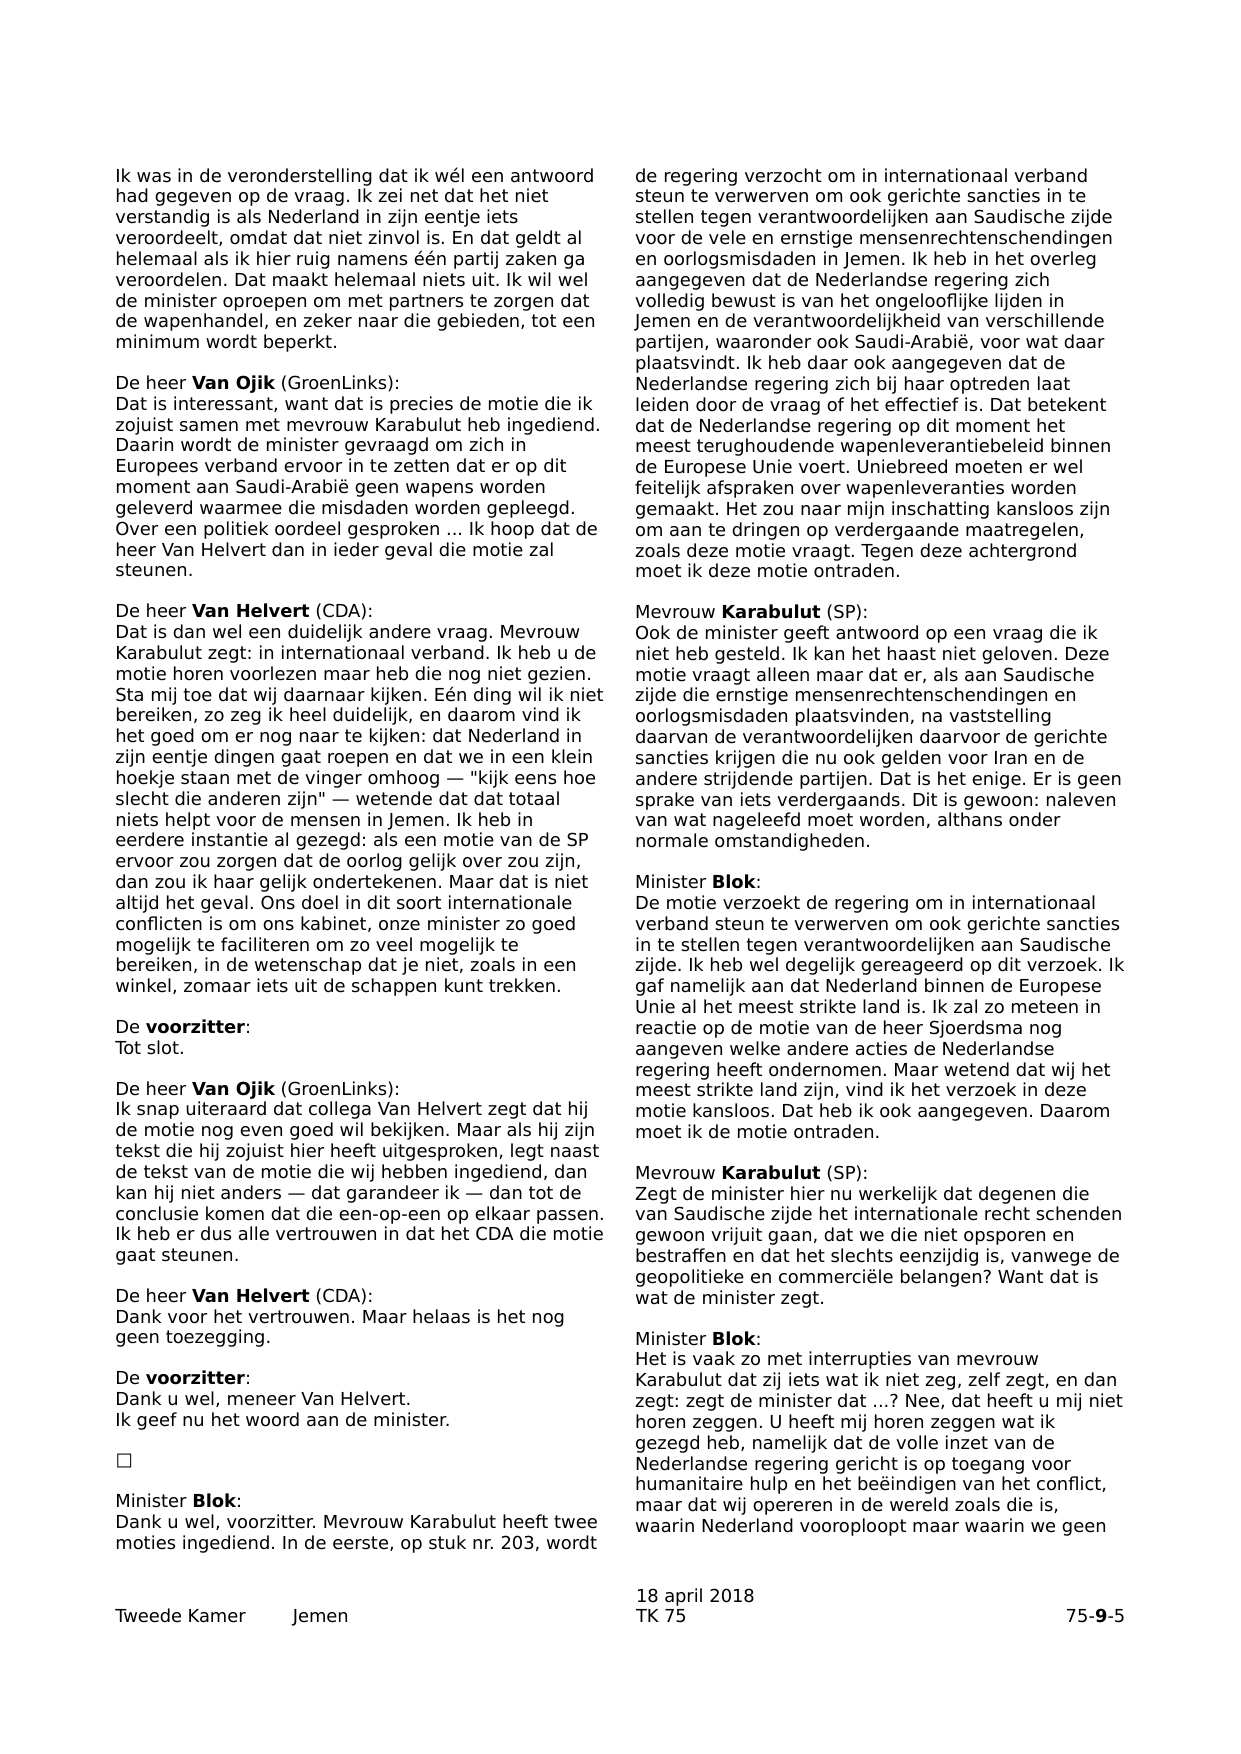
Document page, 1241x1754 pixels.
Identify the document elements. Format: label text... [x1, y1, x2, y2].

text De heer Van Ojik (GroenLinks): [115, 1078, 605, 1099]
text Het is vaak zo met interrupties van mevrouw Karabulut dat zij iets wat ik niet zeg, zelf zegt, en dan zegt: zegt de minister dat ...? Nee, dat heeft u mij niet horen zeggen. U heeft mij horen zeggen wat ik gezegd heb, namelijk dat de volle inzet van de Nederlandse regering gericht is op toegang voor humanitaire hulp en het beëindigen van het conflict, maar dat wij opereren in de wereld zoals die is, waarin Nederland vooroploopt maar waarin we geen [635, 1349, 1125, 1537]
text ⬜ [115, 1451, 605, 1471]
text Tot slot. [115, 1037, 605, 1058]
text Dank voor het vertrouwen. Maar helaas is het nog geen toezegging. [115, 1306, 605, 1348]
text Minister Blok: [115, 1491, 605, 1512]
text De voorzitter: [115, 1368, 605, 1389]
text De voorzitter: [115, 1017, 605, 1037]
text Ik geef nu het woord aan de minister. [115, 1410, 605, 1431]
text De heer Van Helvert (CDA): [115, 1286, 605, 1306]
text Minister Blok: [635, 1328, 1125, 1349]
text Dank u wel, voorzitter. Mevrouw Karabulut heeft twee moties ingediend. In de eerste, op stuk nr. 203, wordt [115, 1512, 605, 1554]
text Ik snap uiteraard dat collega Van Helvert zegt dat hij de motie nog even goed wil bekijken. Maar als hij zijn tekst die hij zojuist hier heeft uitgesproken, legt naast de tekst van de motie die wij hebben ingediend, dan kan hij niet anders — dat garandeer ik — dan tot de conclusie komen dat die een-op-een op elkaar passen. Ik heb er dus alle vertrouwen in dat het CDA die motie gaat steunen. [115, 1099, 605, 1266]
text Ook de minister geeft antwoord op een vraag die ik niet heb gesteld. Ik kan het haast niet geloven. Deze motie vraagt alleen maar dat er, als aan Saudische zijde die ernstige mensenrechtenschendingen en oorlogsmisdaden plaatsvinden, na vaststelling daarvan de verantwoordelijken daarvoor de gerichte sancties krijgen die nu ook gelden voor Iran en de andere strijdende partijen. Dat is het enige. Er is geen sprake van iets verdergaands. Dit is gewoon: naleven van wat nageleefd moet worden, althans onder normale omstandigheden. [635, 623, 1125, 852]
text Ik was in de veronderstelling dat ik wél een antwoord had gegeven op de vraag. Ik zei net dat het niet verstandig is als Nederland in zijn eentje iets veroordeelt, omdat dat niet zinvol is. En dat geldt al helemaal als ik hier ruig namens één partij zaken ga veroordelen. Dat maakt helemaal niets uit. Ik wil wel de minister oproepen om met partners te zorgen dat de wapenhandel, en zeker naar die gebieden, tot een minimum wordt beperkt. [115, 165, 605, 353]
text Dank u wel, meneer Van Helvert. [115, 1389, 605, 1410]
text Minister Blok: [635, 872, 1125, 893]
text Dat is dan wel een duidelijk andere vraag. Mevrouw Karabulut zegt: in internationaal verband. Ik heb u de motie horen voorlezen maar heb die nog niet gezien. Sta mij toe dat wij daarnaar kijken. Eén ding wil ik niet bereiken, zo zeg ik heel duidelijk, en daarom vind ik het goed om er nog naar te kijken: dat Nederland in zijn eentje dingen gaat roepen en dat we in een klein hoekje staan met de vinger omhoog — "kijk eens hoe slecht die anderen zijn" — wetende dat dat totaal niets helpt voor de mensen in Jemen. Ik heb in eerdere instantie al gezegd: als een motie van de SP ervoor zou zorgen dat de oorlog gelijk over zou zijn, dan zou ik haar gelijk ondertekenen. Maar dat is niet altijd het geval. Ons doel in dit soort internationale conflicten is om ons kabinet, onze minister zo goed mogelijk te faciliteren om zo veel mogelijk te bereiken, in de wetenschap dat je niet, zoals in een winkel, zomaar iets uit de schappen kunt trekken. [115, 622, 605, 997]
text Mevrouw Karabulut (SP): [635, 602, 1125, 623]
text De motie verzoekt de regering om in internationaal verband steun te verwerven om ook gerichte sancties in te stellen tegen verantwoordelijken aan Saudische zijde. Ik heb wel degelijk gereageerd op dit verzoek. Ik gaf namelijk aan dat Nederland binnen de Europese Unie al het meest strikte land is. Ik zal zo meteen in reactie op de motie van de heer Sjoerdsma nog aangeven welke andere acties de Nederlandse regering heeft ondernomen. Maar wetend dat wij het meest strikte land zijn, vind ik het verzoek in deze motie kansloos. Dat heb ik ook aangegeven. Daarom moet ik de motie ontraden. [635, 893, 1125, 1143]
text Zegt de minister hier nu werkelijk dat degenen die van Saudische zijde het internationale recht schenden gewoon vrijuit gaan, dat we die niet opsporen en bestraffen en dat het slechts eenzijdig is, vanwege de geopolitieke en commerciële belangen? Want dat is wat de minister zegt. [635, 1183, 1125, 1308]
text De heer Van Helvert (CDA): [115, 601, 605, 622]
text de regering verzocht om in internationaal verband steun te verwerven om ook gerichte sancties in te stellen tegen verantwoordelijken aan Saudische zijde voor de vele en ernstige mensenrechtenschendingen en oorlogsmisdaden in Jemen. Ik heb in het overleg aangegeven dat de Nederlandse regering zich volledig bewust is van het ongelooflijke lijden in Jemen en de verantwoordelijkheid van verschillende partijen, waaronder ook Saudi-Arabië, voor wat daar plaatsvindt. Ik heb daar ook aangegeven dat de Nederlandse regering zich bij haar optreden laat leiden door de vraag of het effectief is. Dat betekent dat de Nederlandse regering op dit moment het meest terughoudende wapenleverantiebeleid binnen de Europese Unie voert. Uniebreed moeten er wel feitelijk afspraken over wapenleveranties worden gemaakt. Het zou naar mijn inschatting kansloos zijn om aan te dringen op verdergaande maatregelen, zoals deze motie vraagt. Tegen deze achtergrond moet ik deze motie ontraden. [635, 165, 1125, 582]
text Dat is interessant, want dat is precies de motie die ik zojuist samen met mevrouw Karabulut heb ingediend. Daarin wordt de minister gevraagd om zich in Europees verband ervoor in te zetten dat er op dit moment aan Saudi-Arabië geen wapens worden geleverd waarmee die misdaden worden gepleegd. Over een politiek oordeel gesproken ... Ik hoop dat de heer Van Helvert dan in ieder geval die motie zal steunen. [115, 393, 605, 581]
text Mevrouw Karabulut (SP): [635, 1163, 1125, 1183]
text De heer Van Ojik (GroenLinks): [115, 373, 605, 393]
